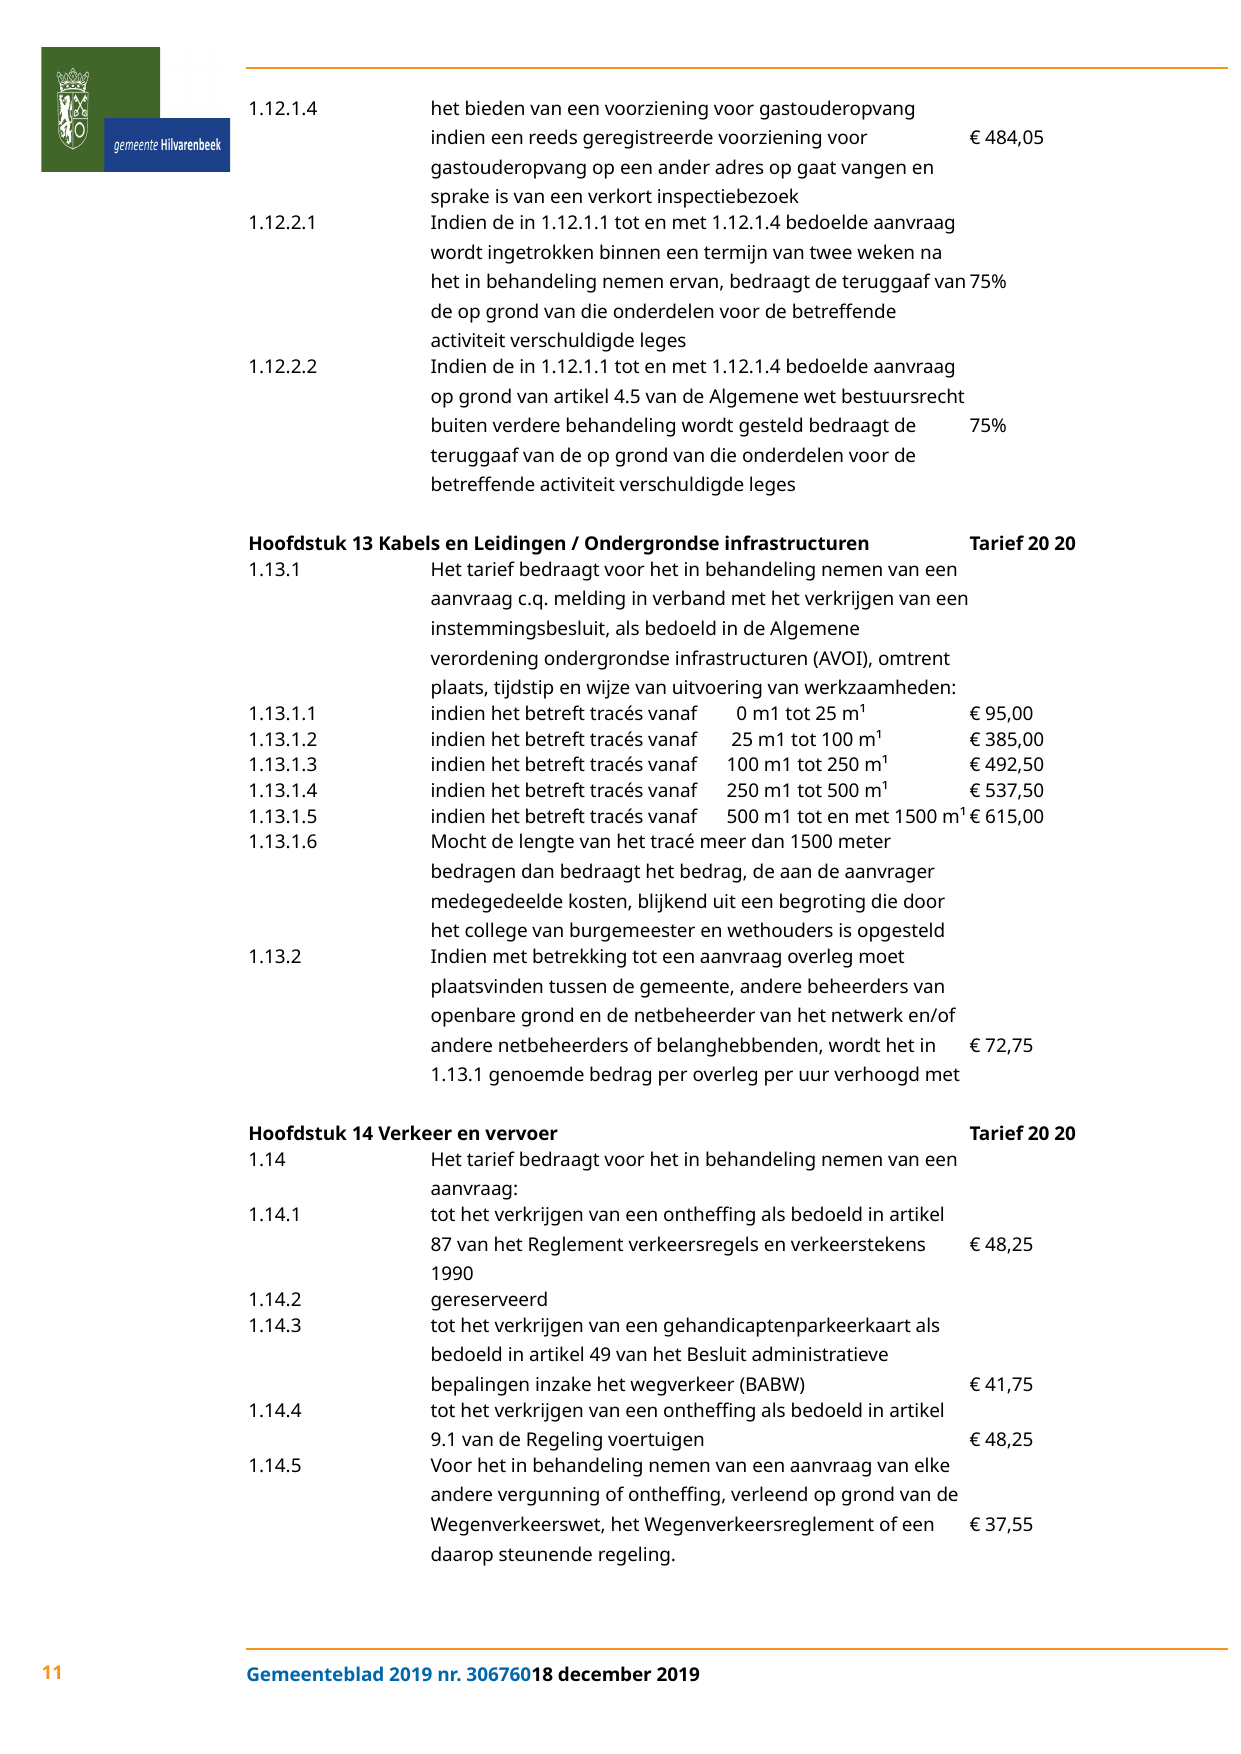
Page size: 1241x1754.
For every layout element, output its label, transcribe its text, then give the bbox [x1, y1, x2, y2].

table_cell Indien met betrekking tot een aanvraag overleg moet plaatsvinden tussen de gemeente, andere beheerders van openbare grond en de netbeheerder van het netwerk en/of andere netbeheerders of belanghebbenden, wordt het in 1.13.1 genoemde bedrag per overleg per uur verhoogd met [430, 943, 969, 1087]
table_cell [969, 1146, 1152, 1201]
table_cell Het tarief bedraagt voor het in behandeling nemen van een aanvraag: [430, 1146, 969, 1201]
table_cell tot het verkrijgen van een ontheffing als bedoeld in artikel 87 van het Reglement verkeersregels en verkeerstekens 1990 [430, 1201, 969, 1286]
picture [41, 47, 231, 172]
table_cell [969, 829, 1152, 943]
table_cell indien het betreft tracés vanaf 100 m1 tot 250 m¹ [430, 752, 969, 777]
table_cell indien het betreft tracés vanaf 500 m1 tot en met 1500 m¹ [430, 803, 969, 829]
table_cell [969, 556, 1152, 700]
table_header Tarief 20 20 [969, 1120, 1152, 1146]
table_cell 1.14.1 [248, 1201, 430, 1286]
table_cell gereserveerd [430, 1286, 969, 1312]
table_cell 1.13.1.1 [248, 700, 430, 726]
table_cell 1.13.1.4 [248, 777, 430, 803]
table_cell € 48,25 [969, 1201, 1152, 1286]
table_cell [969, 1286, 1152, 1312]
table_cell 1.14.5 [248, 1452, 430, 1567]
table_cell € 41,75 [969, 1312, 1152, 1397]
table_cell € 484,05 [969, 95, 1152, 209]
table_cell 75% [969, 353, 1152, 497]
table_cell 75% [969, 209, 1152, 353]
table_header Tarief 20 20 [969, 530, 1152, 556]
table_cell indien het betreft tracés vanaf 25 m1 tot 100 m¹ [430, 726, 969, 752]
table_cell 1.13.1.2 [248, 726, 430, 752]
table_cell 1.12.1.4 [248, 95, 430, 209]
table_cell € 385,00 [969, 726, 1152, 752]
table_header Hoofdstuk 13 Kabels en Leidingen / Ondergrondse infrastructuren [248, 530, 969, 556]
table_cell € 37,55 [969, 1452, 1152, 1567]
table_cell het bieden van een voorziening voor gastouderopvang indien een reeds geregistreerde voorziening voor gastouderopvang op een ander adres op gaat vangen en sprake is van een verkort inspectiebezoek [430, 95, 969, 209]
table_cell indien het betreft tracés vanaf 250 m1 tot 500 m¹ [430, 777, 969, 803]
table_cell 1.13.1.3 [248, 752, 430, 777]
table_cell Indien de in 1.12.1.1 tot en met 1.12.1.4 bedoelde aanvraag op grond van artikel 4.5 van de Algemene wet bestuursrecht buiten verdere behandeling wordt gesteld bedraagt de teruggaaf van de op grond van die onderdelen voor de betreffende activiteit verschuldigde leges [430, 353, 969, 497]
table_cell 1.12.2.2 [248, 353, 430, 497]
table_cell € 537,50 [969, 777, 1152, 803]
table_header Hoofdstuk 14 Verkeer en vervoer [248, 1120, 969, 1146]
table_cell 1.13.1 [248, 556, 430, 700]
table_cell 1.14.2 [248, 1286, 430, 1312]
table_cell € 95,00 [969, 700, 1152, 726]
table_cell 1.14.3 [248, 1312, 430, 1397]
table_cell tot het verkrijgen van een gehandicaptenparkeerkaart als bedoeld in artikel 49 van het Besluit administratieve bepalingen inzake het wegverkeer (BABW) [430, 1312, 969, 1397]
table_cell € 492,50 [969, 752, 1152, 777]
table_cell 1.14 [248, 1146, 430, 1201]
table_cell Mocht de lengte van het tracé meer dan 1500 meter bedragen dan bedraagt het bedrag, de aan de aanvrager medegedeelde kosten, blijkend uit een begroting die door het college van burgemeester en wethouders is opgesteld [430, 829, 969, 943]
table_cell 1.14.4 [248, 1397, 430, 1452]
table_cell € 615,00 [969, 803, 1152, 829]
table_cell Indien de in 1.12.1.1 tot en met 1.12.1.4 bedoelde aanvraag wordt ingetrokken binnen een termijn van twee weken na het in behandeling nemen ervan, bedraagt de teruggaaf van de op grond van die onderdelen voor de betreffende activiteit verschuldigde leges [430, 209, 969, 353]
table_cell € 48,25 [969, 1397, 1152, 1452]
table_cell Het tarief bedraagt voor het in behandeling nemen van een aanvraag c.q. melding in verband met het verkrijgen van een instemmingsbesluit, als bedoeld in de Algemene verordening ondergrondse infrastructuren (AVOI), omtrent plaats, tijdstip en wijze van uitvoering van werkzaamheden: [430, 556, 969, 700]
table_cell indien het betreft tracés vanaf 0 m1 tot 25 m¹ [430, 700, 969, 726]
table_cell 1.13.1.5 [248, 803, 430, 829]
table_cell € 72,75 [969, 943, 1152, 1087]
table_cell 1.13.1.6 [248, 829, 430, 943]
table_cell 1.13.2 [248, 943, 430, 1087]
table_cell 1.12.2.1 [248, 209, 430, 353]
table_cell Voor het in behandeling nemen van een aanvraag van elke andere vergunning of ontheffing, verleend op grond van de Wegenverkeerswet, het Wegenverkeersreglement of een daarop steunende regeling. [430, 1452, 969, 1567]
table_cell tot het verkrijgen van een ontheffing als bedoeld in artikel 9.1 van de Regeling voertuigen [430, 1397, 969, 1452]
